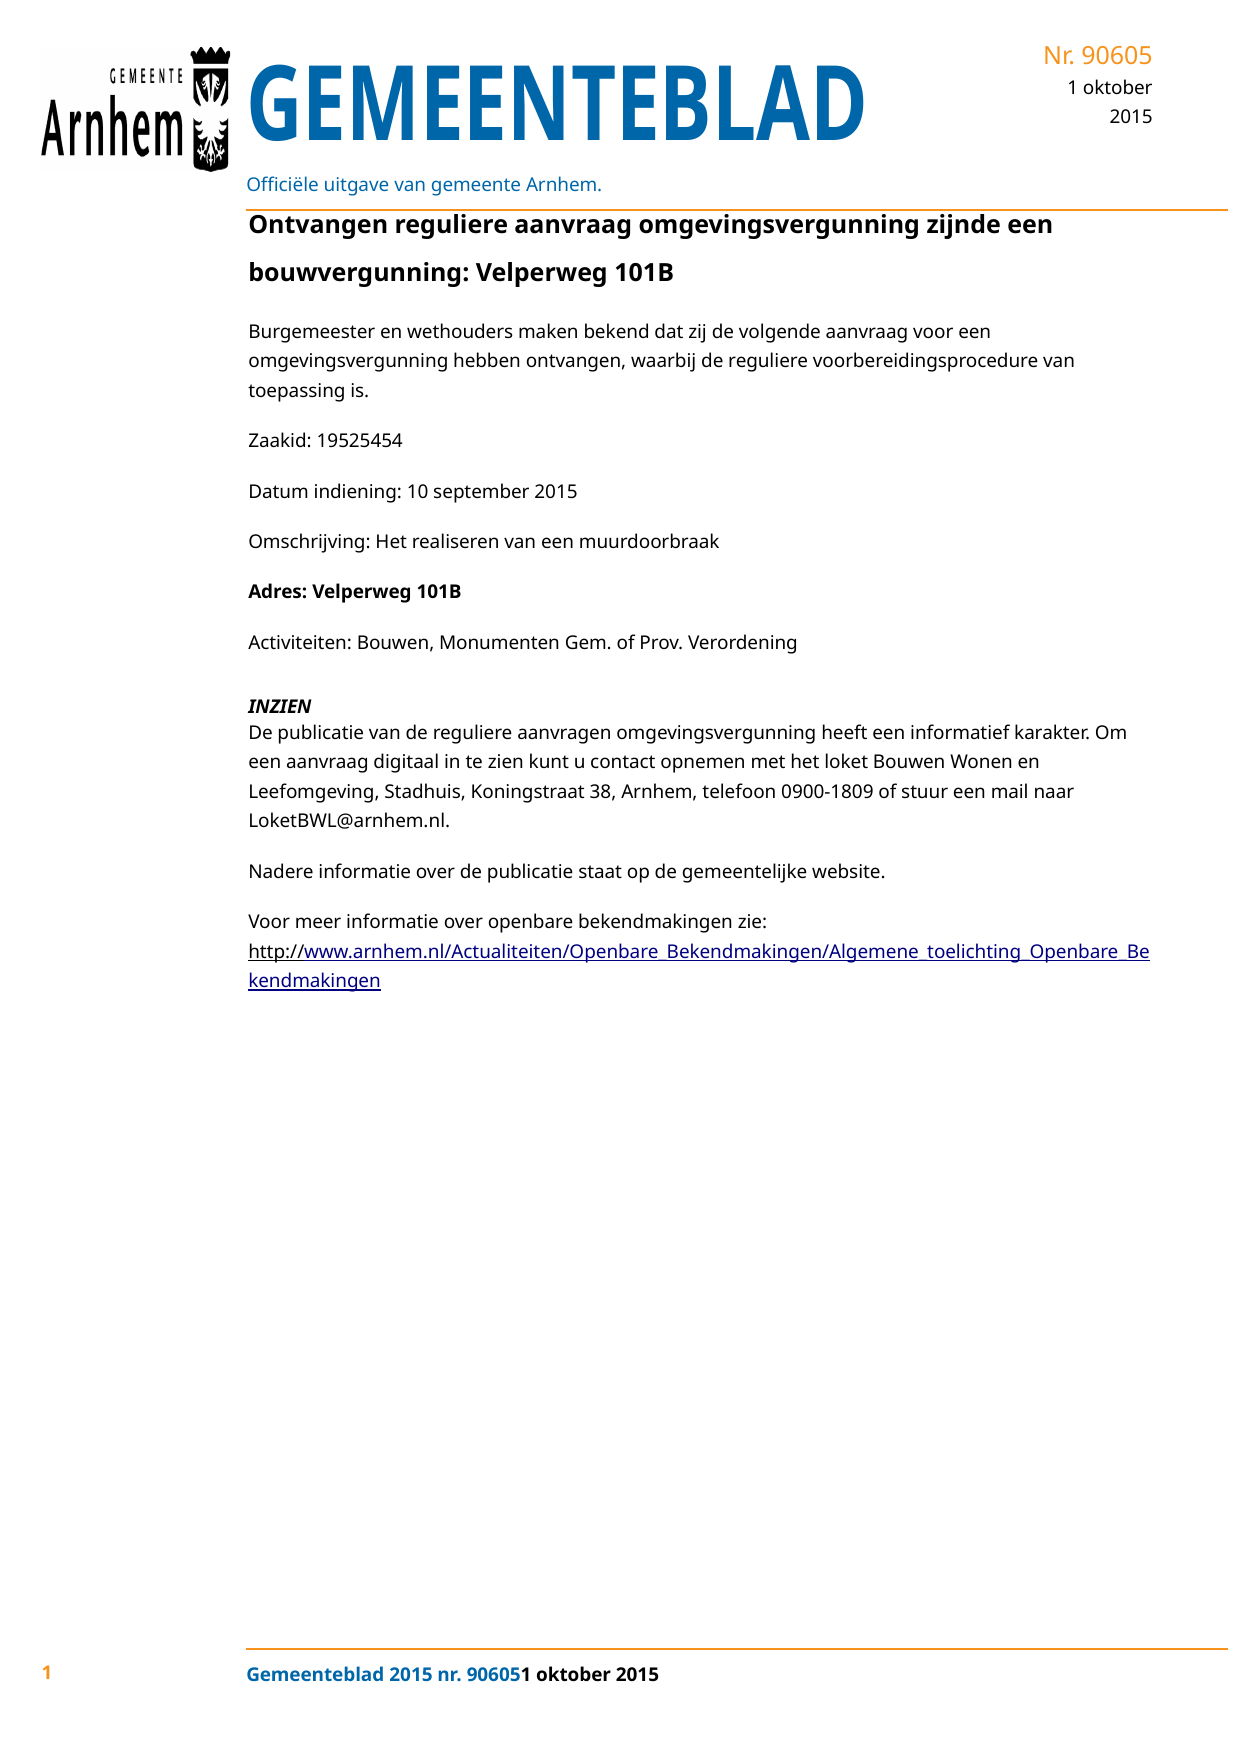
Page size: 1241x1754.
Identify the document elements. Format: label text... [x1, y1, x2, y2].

text Zaakid: 19525454 [248, 427, 1152, 453]
text De publicatie van de reguliere aanvragen omgevingsvergunning heeft een informatief karakter. Om een aanvraag digitaal in te zien kunt u contact opnemen met het loket Bouwen Wonen en Leefomgeving, Stadhuis, Koningstraat 38, Arnhem, telefoon 0900-1809 of stuur een mail naar LoketBWL@arnhem.nl. [248, 719, 1152, 833]
text Adres: Velperweg 101B [248, 579, 1152, 604]
text Voor meer informatie over openbare bekendmakingen zie: http://www.arnhem.nl/Actualiteiten/Openbare_Bekendmakingen/Algemene_toelichting_Openbare_Bekendmakingen [248, 908, 1152, 993]
text INZIEN [248, 693, 1152, 719]
text Omschrijving: Het realiseren van een muurdoorbraak [248, 528, 1152, 554]
text Datum indiening: 10 september 2015 [248, 478, 1152, 504]
picture [41, 47, 231, 172]
text Ontvangen reguliere aanvraag omgevingsvergunning zijnde een bouwvergunning: Velperweg 101B [248, 211, 1152, 288]
text Burgemeester en wethouders maken bekend dat zij de volgende aanvraag voor een omgevingsvergunning hebben ontvangen, waarbij de reguliere voorbereidingsprocedure van toepassing is. [248, 318, 1152, 403]
text Nadere informatie over de publicatie staat op de gemeentelijke website. [248, 858, 1152, 884]
text Activiteiten: Bouwen, Monumenten Gem. of Prov. Verordening [248, 629, 1152, 655]
